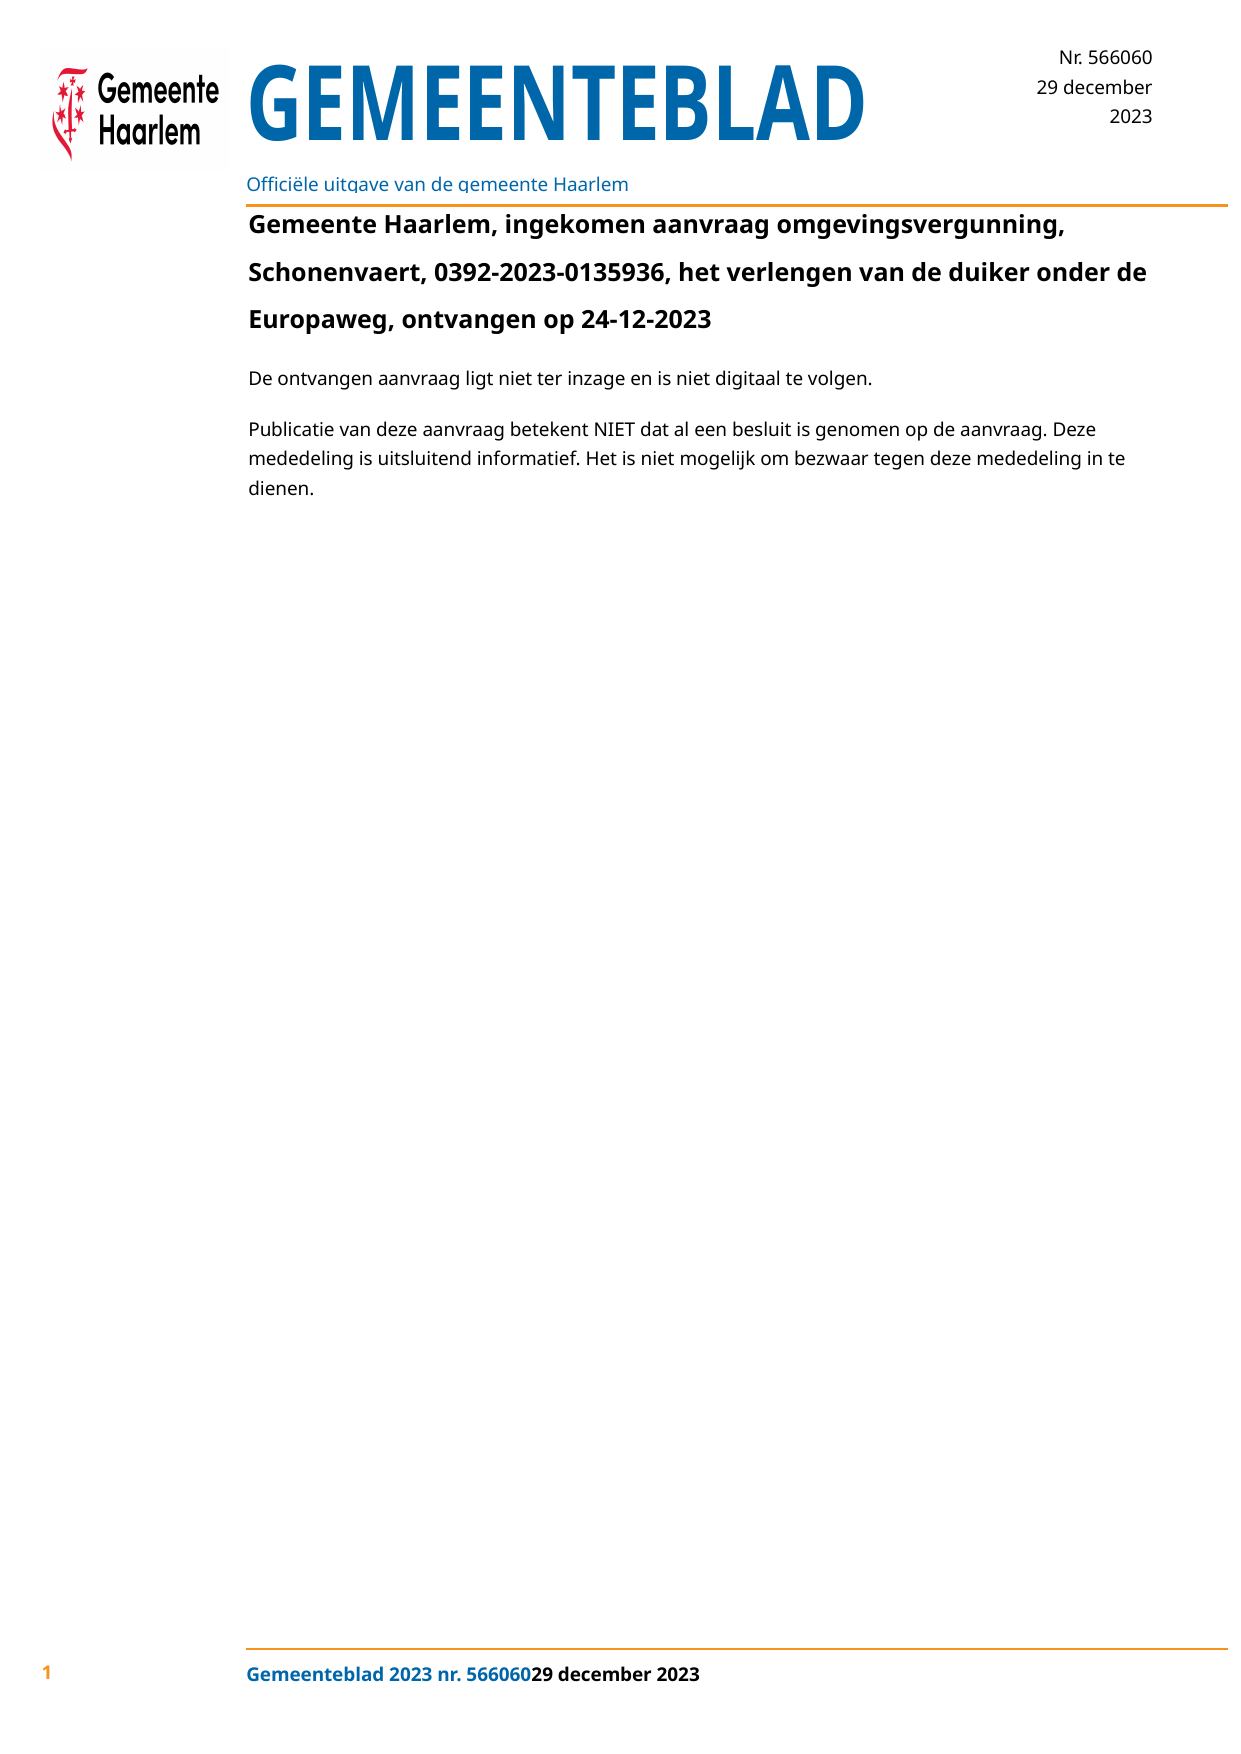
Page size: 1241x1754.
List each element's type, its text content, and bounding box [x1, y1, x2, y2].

picture [41, 47, 231, 172]
text Gemeente Haarlem, ingekomen aanvraag omgevingsvergunning, Schonenvaert, 0392-2023-0135936, het verlengen van de duiker onder de Europaweg, ontvangen op 24-12-2023 [248, 207, 1152, 336]
text Publicatie van deze aanvraag betekent NIET dat al een besluit is genomen op de aanvraag. Deze mededeling is uitsluitend informatief. Het is niet mogelijk om bezwaar tegen deze mededeling in te dienen. [248, 416, 1152, 501]
text De ontvangen aanvraag ligt niet ter inzage en is niet digitaal te volgen. [248, 366, 1152, 391]
